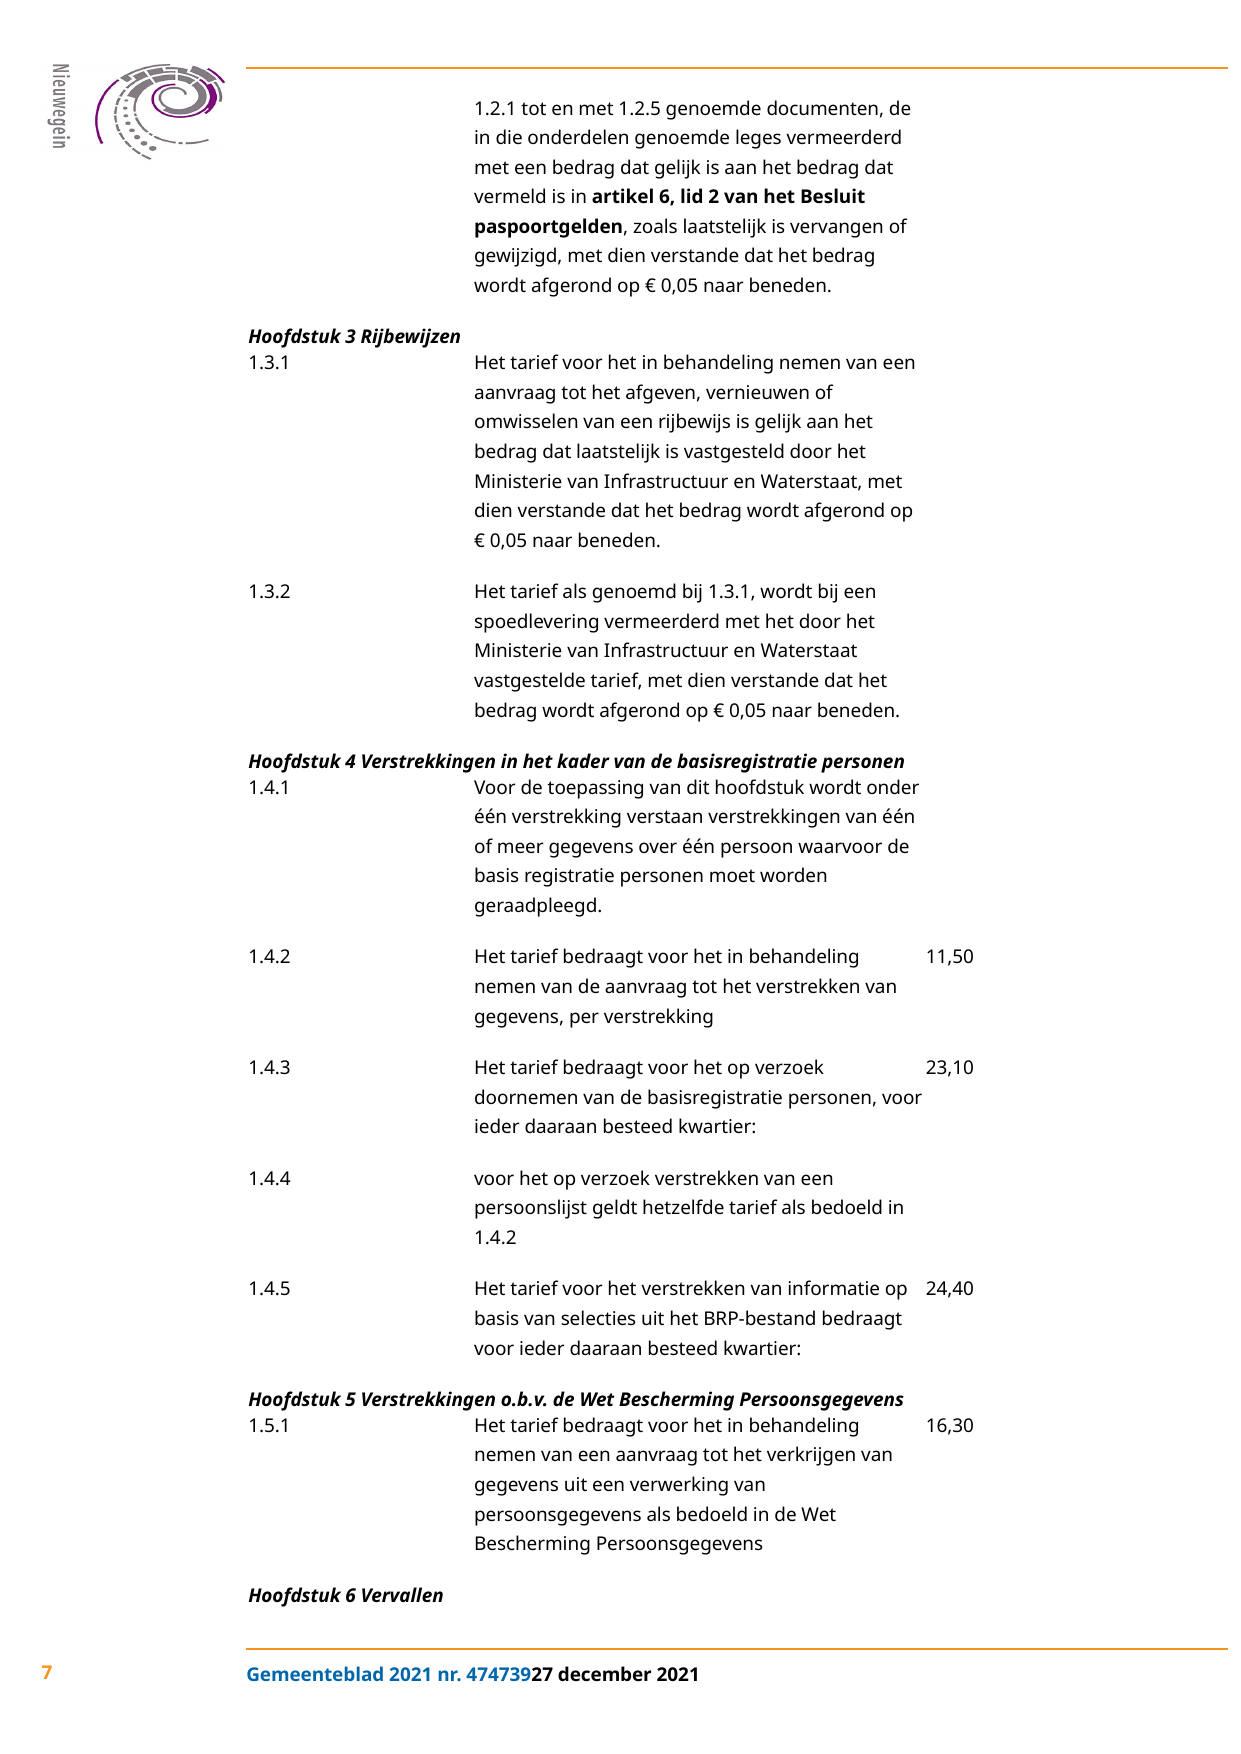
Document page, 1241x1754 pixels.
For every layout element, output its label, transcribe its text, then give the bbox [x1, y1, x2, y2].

table_cell Het tarief bedraagt voor het op verzoek doornemen van de basisregistratie personen, voor ieder daaraan besteed kwartier: [474, 1054, 926, 1139]
table_cell [926, 553, 1152, 578]
table_cell [926, 1029, 1152, 1054]
table_cell [474, 1250, 926, 1276]
table_cell 24,40 [926, 1276, 1152, 1361]
table_cell Hoofdstuk 3 Rijbewijzen [248, 324, 926, 349]
table_cell 1.3.2 [248, 579, 474, 722]
table_cell [926, 748, 1152, 774]
table_cell [926, 1582, 1152, 1607]
table_cell [474, 1029, 926, 1054]
table_cell [248, 298, 1152, 324]
table_cell [248, 1029, 474, 1054]
table_cell Hoofdstuk 6 Vervallen [248, 1582, 926, 1607]
table_cell [474, 1139, 926, 1165]
table_cell [926, 1165, 1152, 1250]
table_cell Het tarief voor het in behandeling nemen van een aanvraag tot het afgeven, vernieuwen of omwisselen van een rijbewijs is gelijk aan het bedrag dat laatstelijk is vastgesteld door het Ministerie van Infrastructuur en Waterstaat, met dien verstande dat het bedrag wordt afgerond op € 0,05 naar beneden. [474, 350, 926, 553]
table_cell 1.3.1 [248, 350, 474, 553]
table_cell 11,50 [926, 944, 1152, 1029]
table_cell [248, 1139, 474, 1165]
table_cell [926, 350, 1152, 553]
table_cell [926, 1139, 1152, 1165]
table_cell Hoofdstuk 4 Verstrekkingen in het kader van de basisregistratie personen [248, 748, 926, 774]
table_cell [248, 1250, 474, 1276]
table_cell Het tarief voor het verstrekken van informatie op basis van selecties uit het BRP-bestand bedraagt voor ieder daaraan besteed kwartier: [474, 1276, 926, 1361]
table_cell [248, 553, 474, 578]
table_cell [248, 723, 1152, 748]
table_cell Voor de toepassing van dit hoofdstuk wordt onder één verstrekking verstaan verstrekkingen van één of meer gegevens over één persoon waarvoor de basis registratie personen moet worden geraadpleegd. [474, 774, 926, 918]
table_cell 1.2.1 tot en met 1.2.5 genoemde documenten, de in die onderdelen genoemde leges vermeerderd met een bedrag dat gelijk is aan het bedrag dat vermeld is in artikel 6, lid 2 van het Besluit paspoortgelden, zoals laatstelijk is vervangen of gewijzigd, met dien verstande dat het bedrag wordt afgerond op € 0,05 naar beneden. [474, 95, 926, 298]
table_cell [926, 1386, 1152, 1412]
table_cell Het tarief als genoemd bij 1.3.1, wordt bij een spoedlevering vermeerderd met het door het Ministerie van Infrastructuur en Waterstaat vastgestelde tarief, met dien verstande dat het bedrag wordt afgerond op € 0,05 naar beneden. [474, 579, 926, 722]
table_cell [474, 553, 926, 578]
table_cell [926, 579, 1152, 722]
table_cell [926, 774, 1152, 918]
table_cell [926, 1250, 1152, 1276]
table_cell voor het op verzoek verstrekken van een persoonslijst geldt hetzelfde tarief als bedoeld in 1.4.2 [474, 1165, 926, 1250]
table_cell Het tarief bedraagt voor het in behandeling nemen van de aanvraag tot het verstrekken van gegevens, per verstrekking [474, 944, 926, 1029]
table_cell Hoofdstuk 5 Verstrekkingen o.b.v. de Wet Bescherming Persoonsgegevens [248, 1386, 926, 1412]
table_cell [248, 1361, 1152, 1386]
table_cell [926, 95, 1152, 298]
table_cell [926, 324, 1152, 349]
table_cell 23,10 [926, 1054, 1152, 1139]
table_cell [926, 918, 1152, 944]
table_cell [248, 1556, 1152, 1582]
table_cell 1.5.1 [248, 1412, 474, 1556]
table_cell 16,30 [926, 1412, 1152, 1556]
table_cell 1.4.1 [248, 774, 474, 918]
table_cell 1.4.3 [248, 1054, 474, 1139]
table_cell Het tarief bedraagt voor het in behandeling nemen van een aanvraag tot het verkrijgen van gegevens uit een verwerking van persoonsgegevens als bedoeld in de Wet Bescherming Persoonsgegevens [474, 1412, 926, 1556]
table_cell 1.4.2 [248, 944, 474, 1029]
picture [41, 47, 231, 172]
table_cell 1.4.4 [248, 1165, 474, 1250]
table_cell 1.4.5 [248, 1276, 474, 1361]
table_cell [248, 95, 474, 298]
table_cell [248, 918, 474, 944]
table_cell [474, 918, 926, 944]
